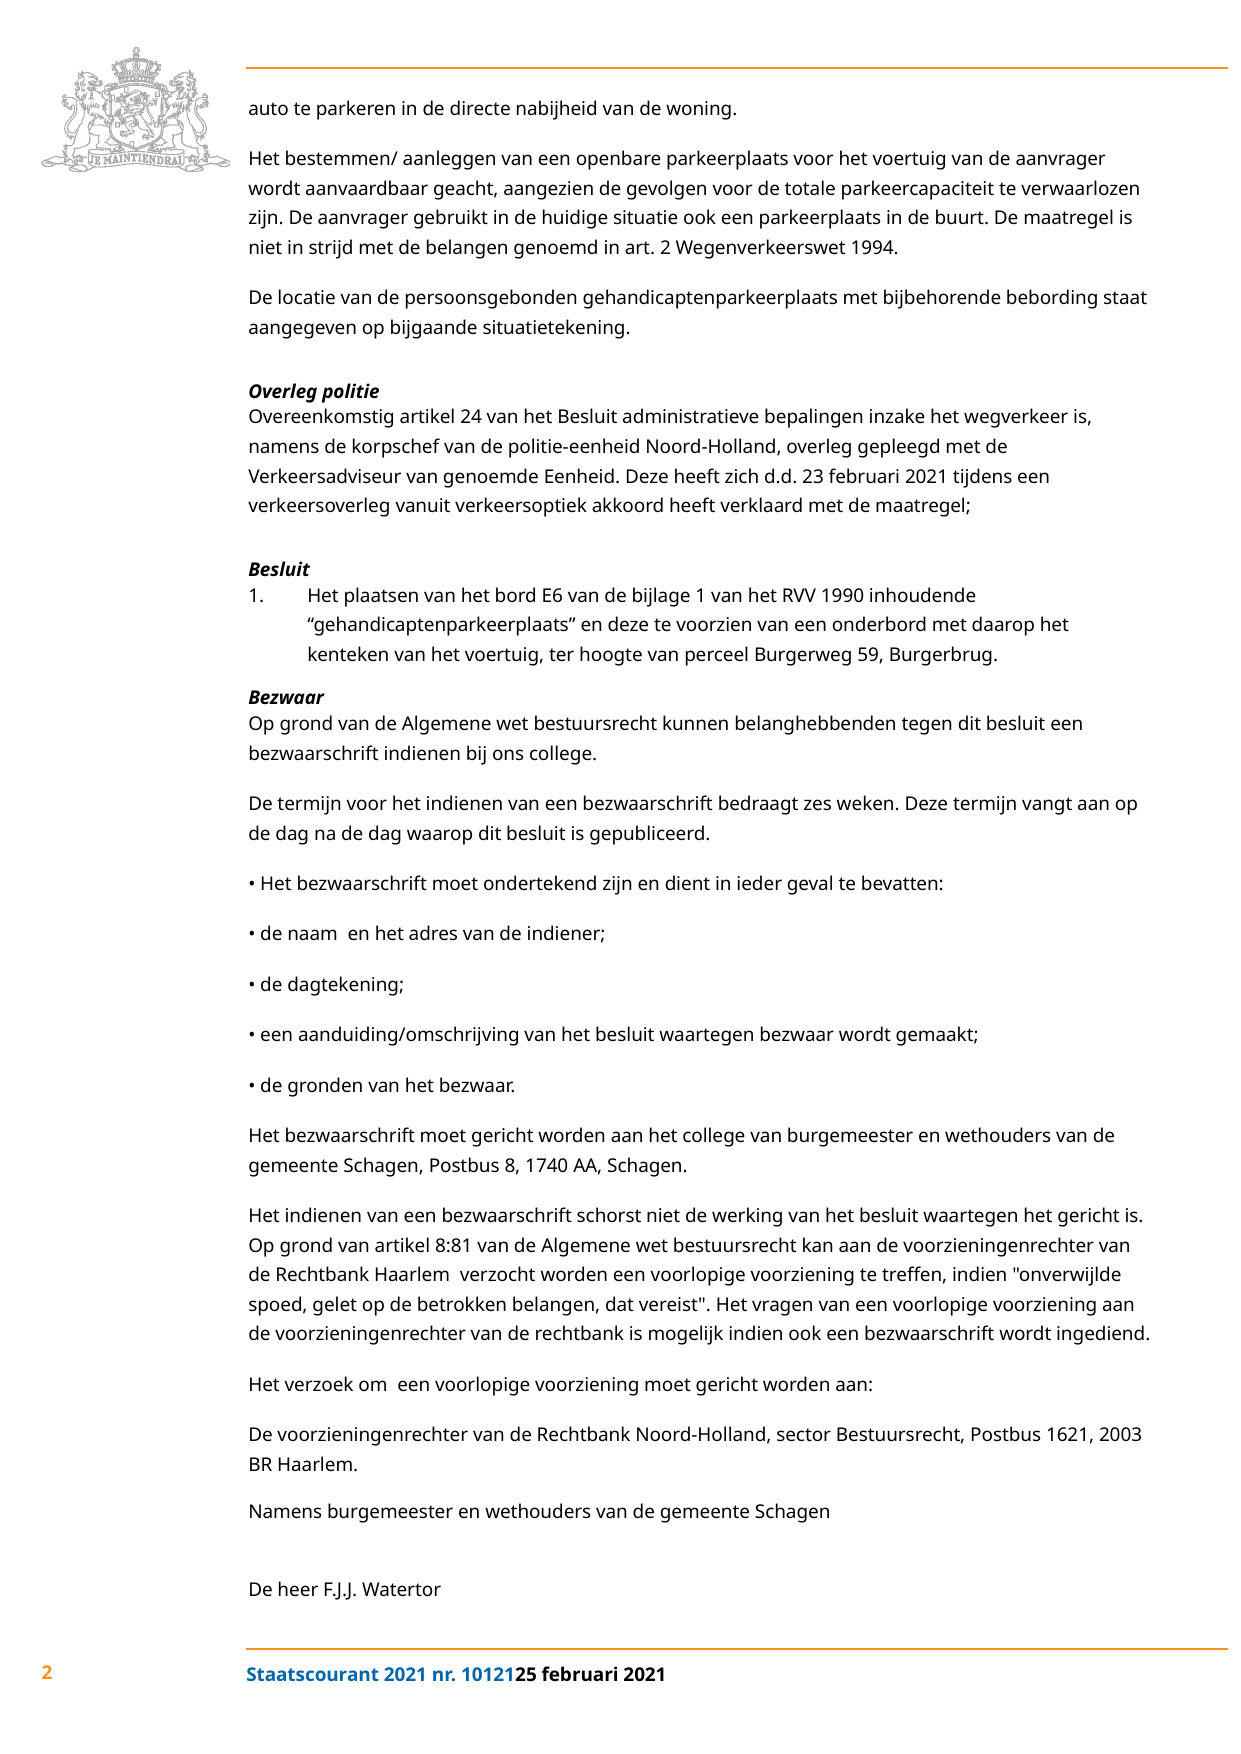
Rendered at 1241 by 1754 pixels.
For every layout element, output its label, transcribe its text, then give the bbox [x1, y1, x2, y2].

text De voorzieningenrechter van de Rechtbank Noord-Holland, sector Bestuursrecht, Postbus 1621, 2003 BR Haarlem. [248, 1421, 1152, 1477]
text • een aanduiding/omschrijving van het besluit waartegen bezwaar wordt gemaakt; [248, 1021, 1152, 1047]
text Het bezwaarschrift moet gericht worden aan het college van burgemeester en wethouders van de gemeente Schagen, Postbus 8, 1740 AA, Schagen. [248, 1122, 1152, 1177]
text Namens burgemeester en wethouders van de gemeente Schagen [248, 1499, 1152, 1524]
text Besluit [248, 556, 1152, 582]
text Bezwaar [248, 684, 1152, 710]
text Het bestemmen/ aanleggen van een openbare parkeerplaats voor het voertuig van de aanvrager wordt aanvaardbaar geacht, aangezien de gevolgen voor de totale parkeercapaciteit te verwaarlozen zijn. De aanvrager gebruikt in de huidige situatie ook een parkeerplaats in de buurt. De maatregel is niet in strijd met de belangen genoemd in art. 2 Wegenverkeerswet 1994. [248, 145, 1152, 260]
text Het verzoek om een voorlopige voorziening moet gericht worden aan: [248, 1371, 1152, 1397]
text Overleg politie [248, 378, 1152, 404]
list Het plaatsen van het bord E6 van de bijlage 1 van het RVV 1990 inhoudende “gehandicaptenparkeerplaats” en deze te voorzien van een onderbord met daarop het kenteken van het voertuig, ter hoogte van perceel Burgerweg 59, Burgerbrug. [248, 582, 1152, 667]
text De locatie van de persoonsgebonden gehandicaptenparkeerplaats met bijbehorende bebording staat aangegeven op bijgaande situatietekening. [248, 284, 1152, 340]
text Het indienen van een bezwaarschrift schorst niet de werking van het besluit waartegen het gericht is. Op grond van artikel 8:81 van de Algemene wet bestuursrecht kan aan de voorzieningenrechter van de Rechtbank Haarlem verzocht worden een voorlopige voorziening te treffen, indien "onverwijlde spoed, gelet op de betrokken belangen, dat vereist". Het vragen van een voorlopige voorziening aan de voorzieningenrechter van de rechtbank is mogelijk indien ook een bezwaarschrift wordt ingediend. [248, 1202, 1152, 1346]
text • Het bezwaarschrift moet ondertekend zijn en dient in ieder geval te bevatten: [248, 870, 1152, 896]
text Op grond van de Algemene wet bestuursrecht kunnen belanghebbenden tegen dit besluit een bezwaarschrift indienen bij ons college. [248, 710, 1152, 765]
text De heer F.J.J. Watertor [248, 1576, 1152, 1602]
picture [41, 47, 231, 172]
text auto te parkeren in de directe nabijheid van de woning. [248, 95, 1152, 121]
text • de dagtekening; [248, 971, 1152, 997]
text • de gronden van het bezwaar. [248, 1072, 1152, 1097]
text De termijn voor het indienen van een bezwaarschrift bedraagt zes weken. Deze termijn vangt aan op de dag na de dag waarop dit besluit is gepubliceerd. [248, 790, 1152, 845]
text • de naam en het adres van de indiener; [248, 921, 1152, 946]
text Overeenkomstig artikel 24 van het Besluit administratieve bepalingen inzake het wegverkeer is, namens de korpschef van de politie-eenheid Noord-Holland, overleg gepleegd met de Verkeersadviseur van genoemde Eenheid. Deze heeft zich d.d. 23 februari 2021 tijdens een verkeersoverleg vanuit verkeersoptiek akkoord heeft verklaard met de maatregel; [248, 404, 1152, 518]
